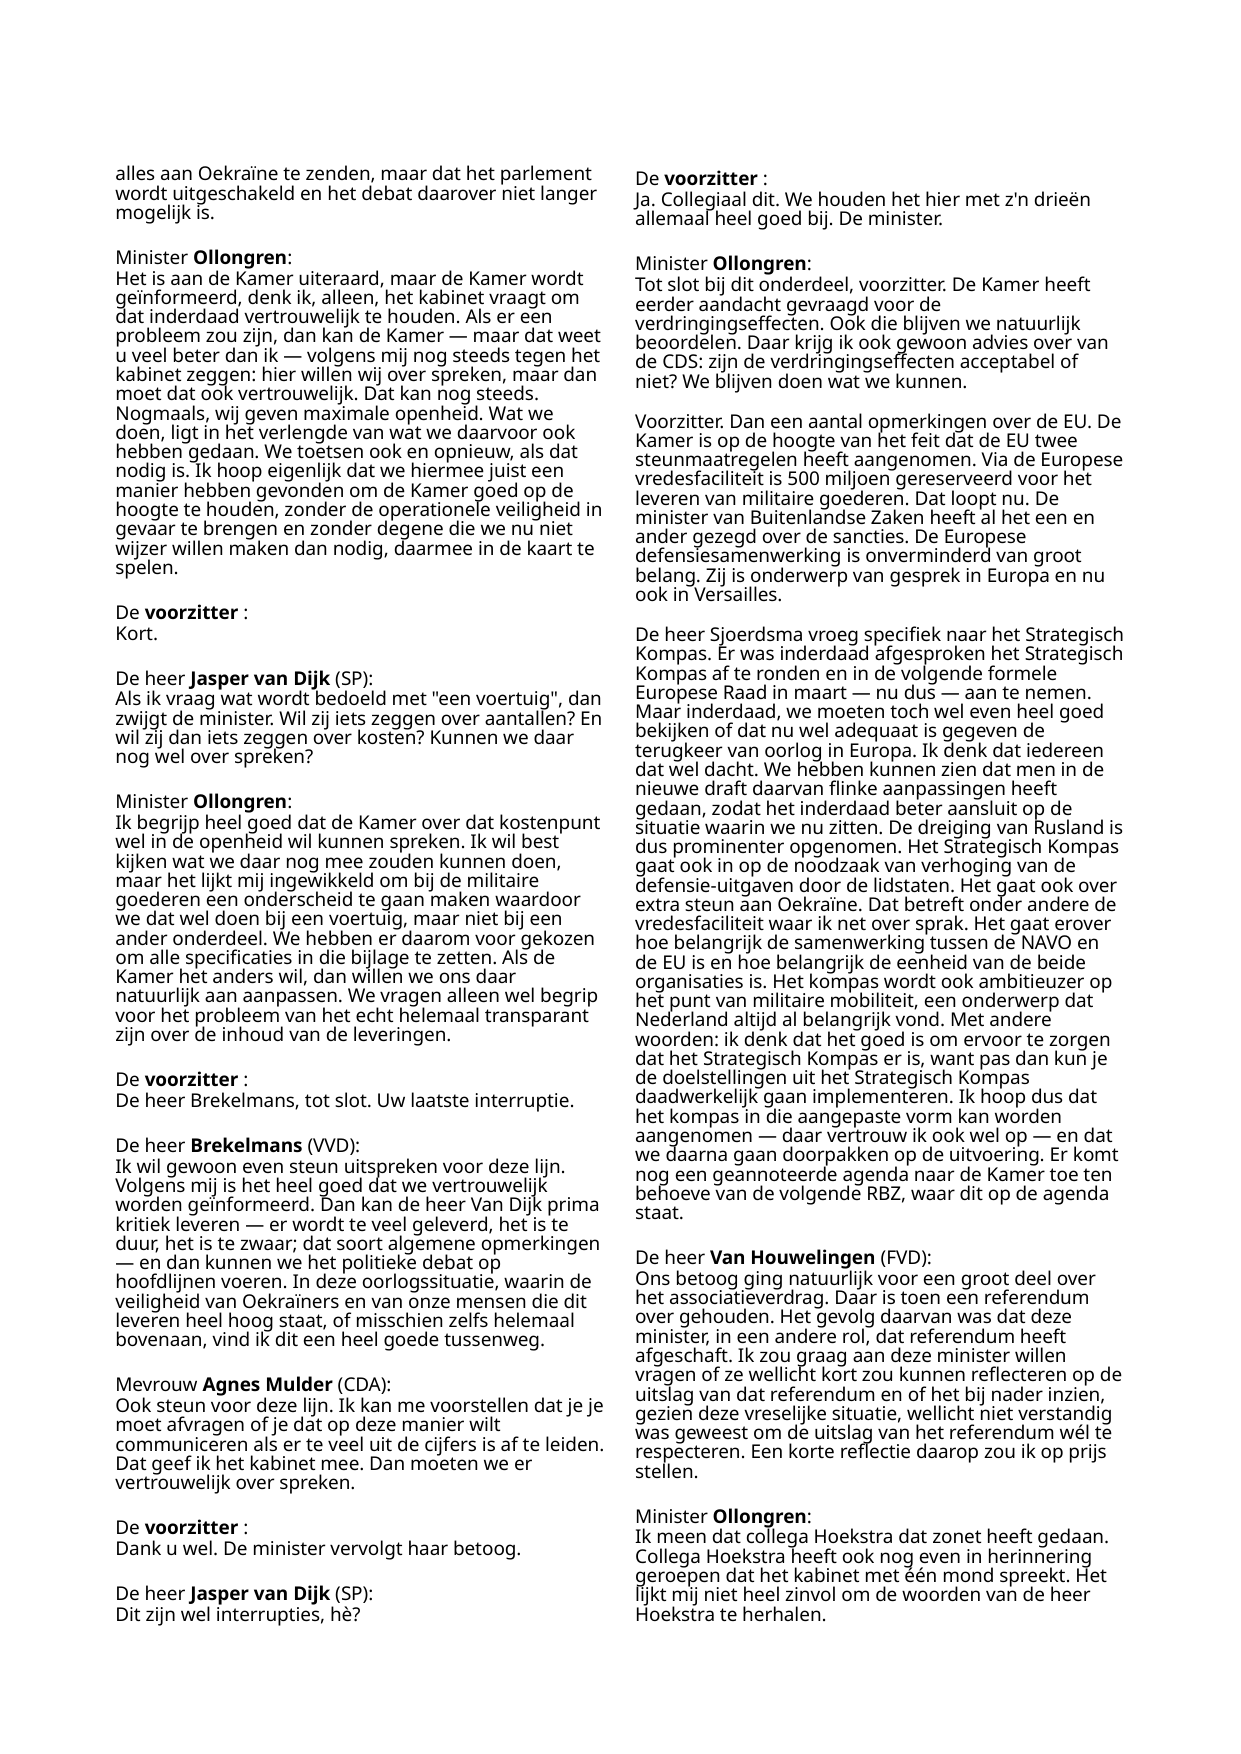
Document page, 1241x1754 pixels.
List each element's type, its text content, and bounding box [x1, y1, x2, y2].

text Ik wil gewoon even steun uitspreken voor deze lijn. Volgens mij is het heel goed dat we vertrouwelijk worden geïnformeerd. Dan kan de heer Van Dijk prima kritiek leveren — er wordt te veel geleverd, het is te duur, het is te zwaar; dat soort algemene opmerkingen — en dan kunnen we het politieke debat op hoofdlijnen voeren. In deze oorlogssituatie, waarin de veiligheid van Oekraïners en van onze mensen die dit leveren heel hoog staat, of misschien zelfs helemaal bovenaan, vind ik dit een heel goede tussenweg. [115, 1158, 605, 1350]
text De heer Sjoerdsma vroeg specifiek naar het Strategisch Kompas. Er was inderdaad afgesproken het Strategisch Kompas af te ronden en in de volgende formele Europese Raad in maart — nu dus — aan te nemen. Maar inderdaad, we moeten toch wel even heel goed bekijken of dat nu wel adequaat is gegeven de terugkeer van oorlog in Europa. Ik denk dat iedereen dat wel dacht. We hebben kunnen zien dat men in de nieuwe draft daarvan flinke aanpassingen heeft gedaan, zodat het inderdaad beter aansluit op de situatie waarin we nu zitten. De dreiging van Rusland is dus prominenter opgenomen. Het Strategisch Kompas gaat ook in op de noodzaak van verhoging van de defensie-uitgaven door de lidstaten. Het gaat ook over extra steun aan Oekraïne. Dat betreft onder andere de vredesfaciliteit waar ik net over sprak. Het gaat erover hoe belangrijk de samenwerking tussen de NAVO en de EU is en hoe belangrijk de eenheid van de beide organisaties is. Het kompas wordt ook ambitieuzer op het punt van militaire mobiliteit, een onderwerp dat Nederland altijd al belangrijk vond. Met andere woorden: ik denk dat het goed is om ervoor te zorgen dat het Strategisch Kompas er is, want pas dan kun je de doelstellingen uit het Strategisch Kompas daadwerkelijk gaan implementeren. Ik hoop dus dat het kompas in die aangepaste vorm kan worden aangenomen — daar vertrouw ik ook wel op — en dat we daarna gaan doorpakken op de uitvoering. Er komt nog een geannoteerde agenda naar de Kamer toe ten behoeve van de volgende RBZ, waar dit op de agenda staat. [635, 626, 1125, 1223]
text Minister Ollongren: [115, 244, 605, 270]
text Kort. [115, 624, 605, 644]
text De heer Brekelmans (VVD): [115, 1132, 605, 1158]
text Als ik vraag wat wordt bedoeld met "een voertuig", dan zwijgt de minister. Wil zij iets zeggen over aantallen? En wil zij dan iets zeggen over kosten? Kunnen we daar nog wel over spreken? [115, 690, 605, 767]
text De heer Brekelmans, tot slot. Uw laatste interruptie. [115, 1092, 605, 1111]
text Voorzitter. Dan een aantal opmerkingen over de EU. De Kamer is op de hoogte van het feit dat de EU twee steunmaatregelen heeft aangenomen. Via de Europese vredesfaciliteit is 500 miljoen gereserveerd voor het leveren van militaire goederen. Dat loopt nu. De minister van Buitenlandse Zaken heeft al het een en ander gezegd over de sancties. De Europese defensiesamenwerking is onverminderd van groot belang. Zij is onderwerp van gesprek in Europa en nu ook in Versailles. [635, 413, 1125, 605]
text Minister Ollongren: [635, 1503, 1125, 1528]
text Tot slot bij dit onderdeel, voorzitter. De Kamer heeft eerder aandacht gevraagd voor de verdringingseffecten. Ook die blijven we natuurlijk beoordelen. Daar krijg ik ook gewoon advies over van de CDS: zijn de verdringingseffecten acceptabel of niet? We blijven doen wat we kunnen. [635, 276, 1125, 392]
text alles aan Oekraïne te zenden, maar dat het parlement wordt uitgeschakeld en het debat daarover niet langer mogelijk is. [115, 165, 605, 223]
text Ons betoog ging natuurlijk voor een groot deel over het associatieverdrag. Daar is toen een referendum over gehouden. Het gevolg daarvan was dat deze minister, in een andere rol, dat referendum heeft afgeschaft. Ik zou graag aan deze minister willen vragen of ze wellicht kort zou kunnen reflecteren op de uitslag van dat referendum en of het bij nader inzien, gezien deze vreselijke situatie, wellicht niet verstandig was geweest om de uitslag van het referendum wél te respecteren. Een korte reflectie daarop zou ik op prijs stellen. [635, 1270, 1125, 1482]
text De voorzitter : [115, 1514, 605, 1540]
text Minister Ollongren: [115, 788, 605, 814]
text Mevrouw Agnes Mulder (CDA): [115, 1371, 605, 1397]
text De voorzitter : [115, 599, 605, 624]
text De voorzitter : [115, 1066, 605, 1092]
text De heer Van Houwelingen (FVD): [635, 1244, 1125, 1270]
text De heer Jasper van Dijk (SP): [115, 665, 605, 690]
text Het is aan de Kamer uiteraard, maar de Kamer wordt geïnformeerd, denk ik, alleen, het kabinet vraagt om dat inderdaad vertrouwelijk te houden. Als er een probleem zou zijn, dan kan de Kamer — maar dat weet u veel beter dan ik — volgens mij nog steeds tegen het kabinet zeggen: hier willen wij over spreken, maar dan moet dat ook vertrouwelijk. Dat kan nog steeds. Nogmaals, wij geven maximale openheid. Wat we doen, ligt in het verlengde van wat we daarvoor ook hebben gedaan. We toetsen ook en opnieuw, als dat nodig is. Ik hoop eigenlijk dat we hiermee juist een manier hebben gevonden om de Kamer goed op de hoogte te houden, zonder de operationele veiligheid in gevaar te brengen en zonder degene die we nu niet wijzer willen maken dan nodig, daarmee in de kaart te spelen. [115, 270, 605, 578]
text Ik begrijp heel goed dat de Kamer over dat kostenpunt wel in de openheid wil kunnen spreken. Ik wil best kijken wat we daar nog mee zouden kunnen doen, maar het lijkt mij ingewikkeld om bij de militaire goederen een onderscheid te gaan maken waardoor we dat wel doen bij een voertuig, maar niet bij een ander onderdeel. We hebben er daarom voor gekozen om alle specificaties in die bijlage te zetten. Als de Kamer het anders wil, dan willen we ons daar natuurlijk aan aanpassen. We vragen alleen wel begrip voor het probleem van het echt helemaal transparant zijn over de inhoud van de leveringen. [115, 814, 605, 1045]
text Ik meen dat collega Hoekstra dat zonet heeft gedaan. Collega Hoekstra heeft ook nog even in herinnering geroepen dat het kabinet met één mond spreekt. Het lijkt mij niet heel zinvol om de woorden van de heer Hoekstra te herhalen. [635, 1528, 1125, 1625]
text Ja. Collegiaal dit. We houden het hier met z'n drieën allemaal heel goed bij. De minister. [635, 191, 1125, 230]
text Ook steun voor deze lijn. Ik kan me voorstellen dat je je moet afvragen of je dat op deze manier wilt communiceren als er te veel uit de cijfers is af te leiden. Dat geef ik het kabinet mee. Dan moeten we er vertrouwelijk over spreken. [115, 1397, 605, 1493]
text De voorzitter : [635, 165, 1125, 191]
text Minister Ollongren: [635, 251, 1125, 276]
text De heer Jasper van Dijk (SP): [115, 1580, 605, 1606]
text Dank u wel. De minister vervolgt haar betoog. [115, 1540, 605, 1559]
text Dit zijn wel interrupties, hè? [115, 1606, 605, 1625]
